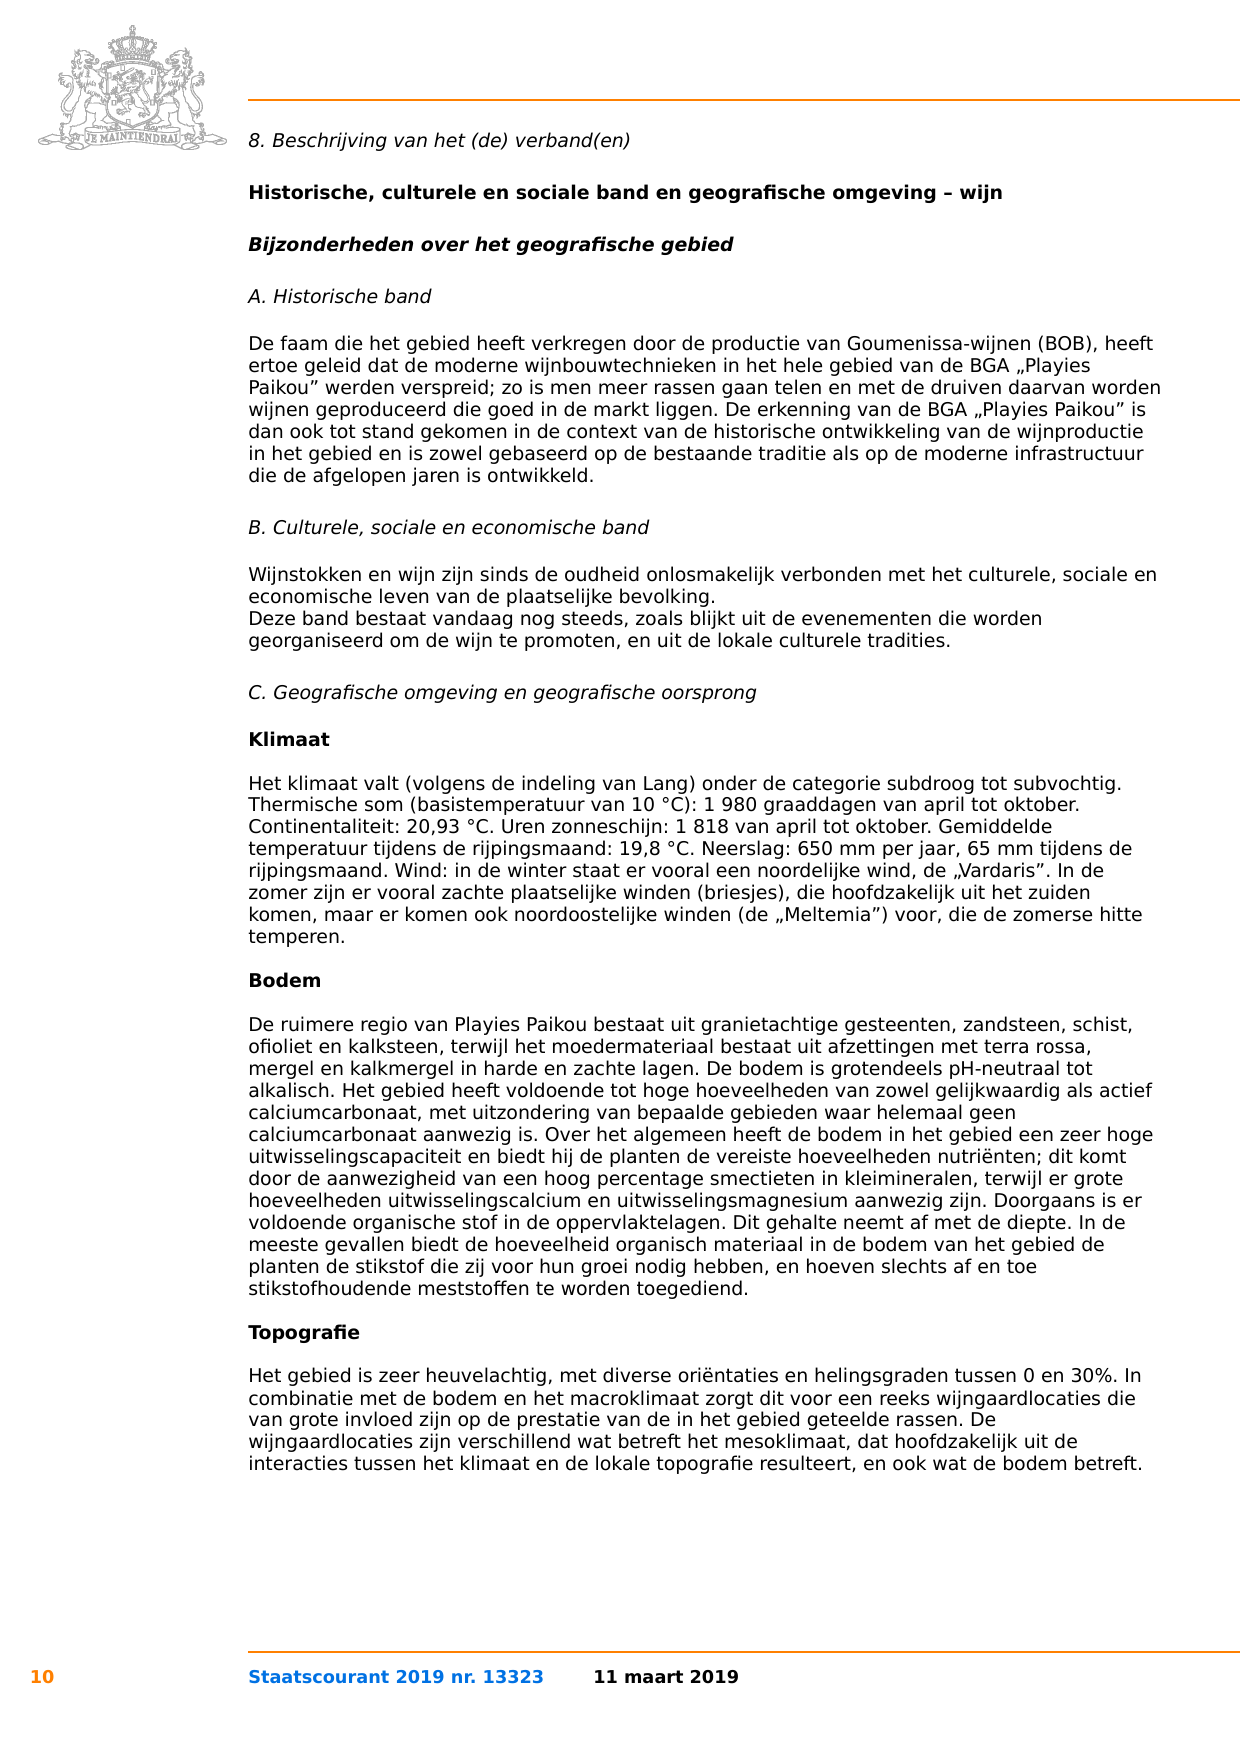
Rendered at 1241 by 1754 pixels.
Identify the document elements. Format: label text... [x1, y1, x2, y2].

subtitle Bodem [248, 970, 1163, 992]
text De faam die het gebied heeft verkregen door de productie van Goumenissa-wijnen (BOB), heeft ertoe geleid dat de moderne wijnbouwtechnieken in het hele gebied van de BGA „Playies Paikou” werden verspreid; zo is men meer rassen gaan telen en met de druiven daarvan worden wijnen geproduceerd die goed in de markt liggen. De erkenning van de BGA „Playies Paikou” is dan ook tot stand gekomen in de context van de historische ontwikkeling van de wijnproductie in het gebied en is zowel gebaseerd op de bestaande traditie als op de moderne infrastructuur die de afgelopen jaren is ontwikkeld. [248, 333, 1163, 487]
text Wijnstokken en wijn zijn sinds de oudheid onlosmakelijk verbonden met het culturele, sociale en economische leven van de plaatselijke bevolking. [248, 564, 1163, 608]
text Deze band bestaat vandaag nog steeds, zoals blijkt uit de evenementen die worden georganiseerd om de wijn te promoten, en uit de lokale culturele tradities. [248, 608, 1163, 652]
subtitle B. Culturele, sociale en economische band [248, 517, 1163, 539]
text Het gebied is zeer heuvelachtig, met diverse oriëntaties en helingsgraden tussen 0 en 30%. In combinatie met de bodem en het macroklimaat zorgt dit voor een reeks wijngaardlocaties die van grote invloed zijn op de prestatie van de in het gebied geteelde rassen. De wijngaardlocaties zijn verschillend wat betreft het mesoklimaat, dat hoofdzakelijk uit de interacties tussen het klimaat en de lokale topografie resulteert, en ook wat de bodem betreft. [248, 1365, 1163, 1475]
text Het klimaat valt (volgens de indeling van Lang) onder de categorie subdroog tot subvochtig. Thermische som (basistemperatuur van 10 °C): 1 980 graaddagen van april tot oktober. Continentaliteit: 20,93 °C. Uren zonneschijn: 1 818 van april tot oktober. Gemiddelde temperatuur tijdens de rijpingsmaand: 19,8 °C. Neerslag: 650 mm per jaar, 65 mm tijdens de rijpingsmaand. Wind: in de winter staat er vooral een noordelijke wind, de „Vardaris”. In de zomer zijn er vooral zachte plaatselijke winden (briesjes), die hoofdzakelijk uit het zuiden komen, maar er komen ook noordoostelijke winden (de „Meltemia”) voor, die de zomerse hitte temperen. [248, 772, 1163, 948]
subtitle Topografie [248, 1322, 1163, 1343]
subtitle 8. Beschrijving van het (de) verband(en) [248, 130, 1163, 152]
text De ruimere regio van Playies Paikou bestaat uit granietachtige gesteenten, zandsteen, schist, ofioliet en kalksteen, terwijl het moedermateriaal bestaat uit afzettingen met terra rossa, mergel en kalkmergel in harde en zachte lagen. De bodem is grotendeels pH-neutraal tot alkalisch. Het gebied heeft voldoende tot hoge hoeveelheden van zowel gelijkwaardig als actief calciumcarbonaat, met uitzondering van bepaalde gebieden waar helemaal geen calciumcarbonaat aanwezig is. Over het algemeen heeft de bodem in het gebied een zeer hoge uitwisselingscapaciteit en biedt hij de planten de vereiste hoeveelheden nutriënten; dit komt door de aanwezigheid van een hoog percentage smectieten in kleimineralen, terwijl er grote hoeveelheden uitwisselingscalcium en uitwisselingsmagnesium aanwezig zijn. Doorgaans is er voldoende organische stof in de oppervlaktelagen. Dit gehalte neemt af met de diepte. In de meeste gevallen biedt de hoeveelheid organisch materiaal in de bodem van het gebied de planten de stikstof die zij voor hun groei nodig hebben, en hoeven slechts af en toe stikstofhoudende meststoffen te worden toegediend. [248, 1014, 1163, 1300]
subtitle Bijzonderheden over het geografische gebied [248, 234, 1163, 256]
subtitle Historische, culturele en sociale band en geografische omgeving – wijn [248, 182, 1163, 204]
picture [38, 25, 227, 150]
subtitle Klimaat [248, 728, 1163, 751]
subtitle A. Historische band [248, 286, 1163, 308]
subtitle C. Geografische omgeving en geografische oorsprong [248, 682, 1163, 703]
